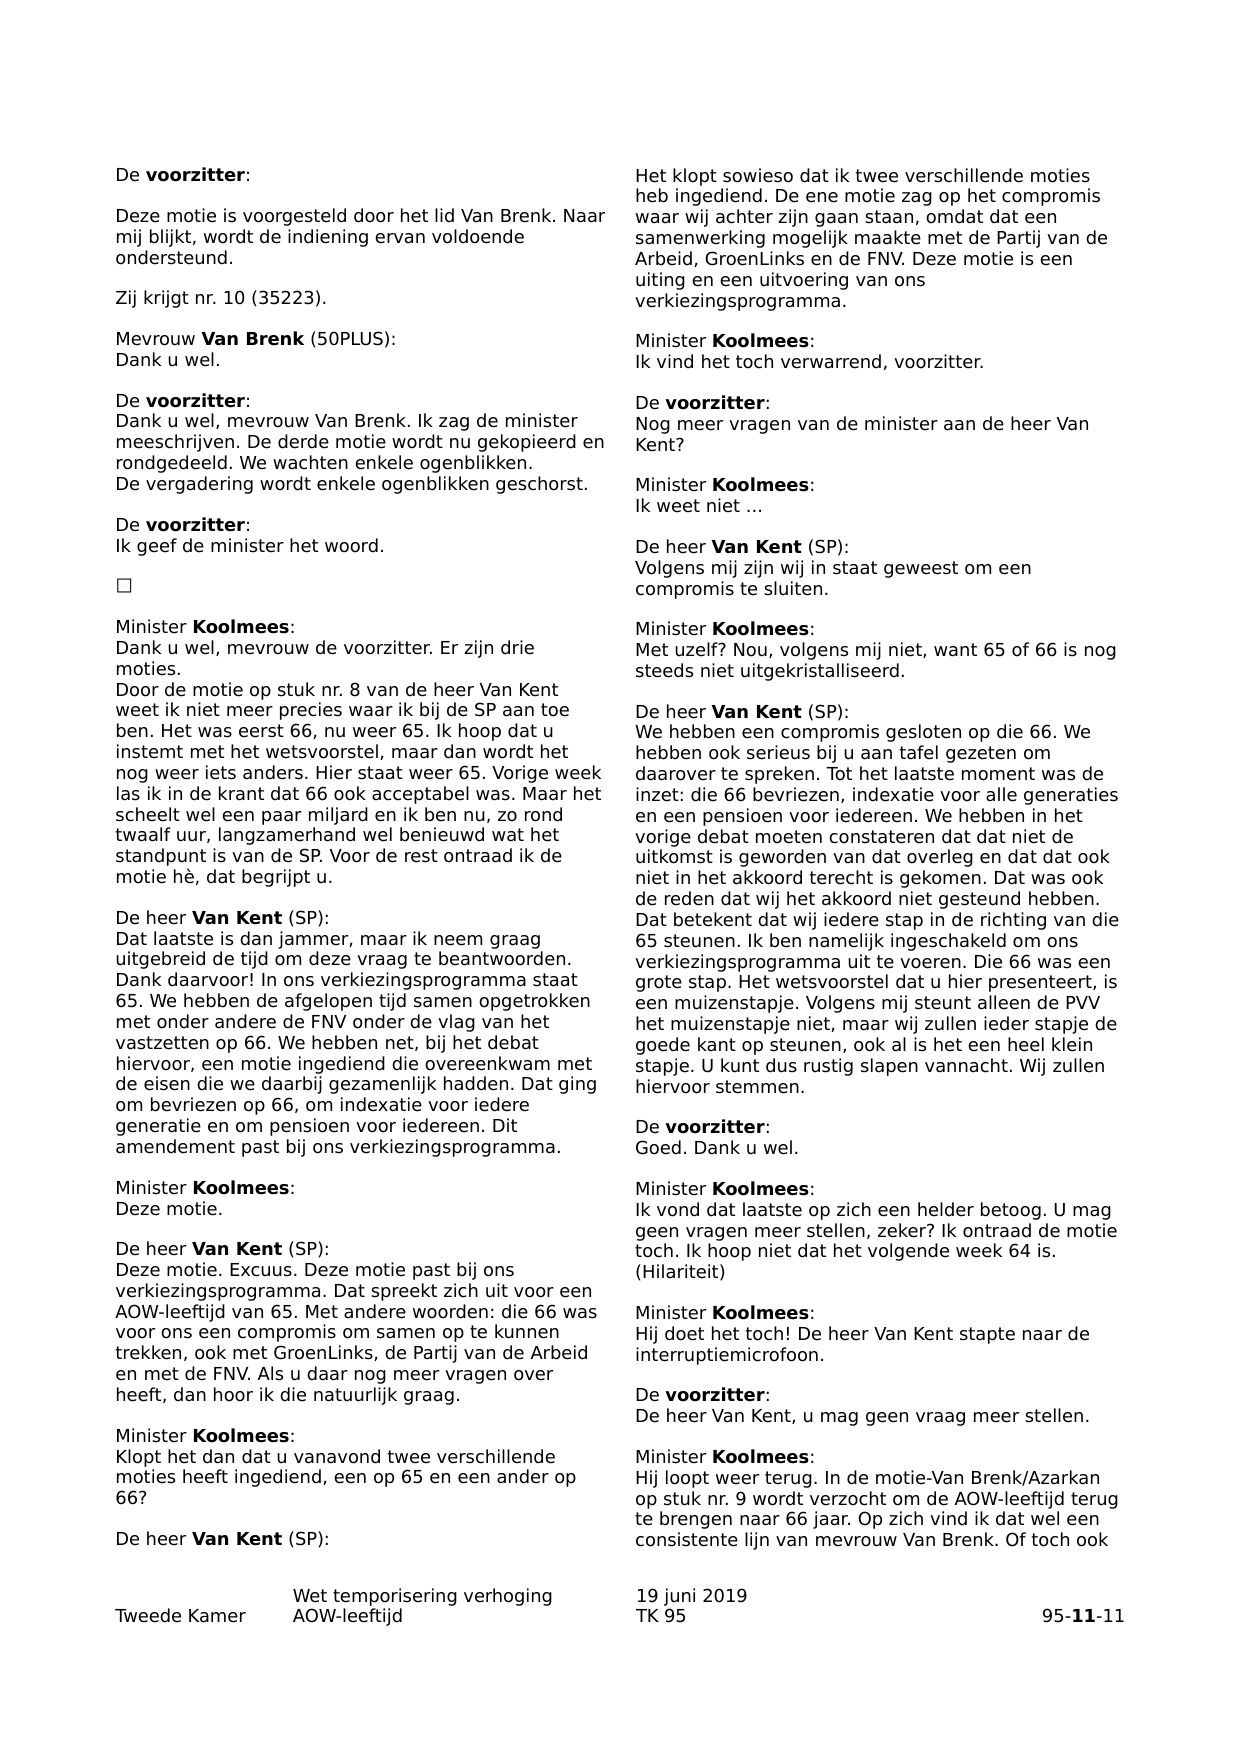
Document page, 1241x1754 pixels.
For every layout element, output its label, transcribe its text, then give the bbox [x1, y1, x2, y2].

text De voorzitter: [635, 1385, 1125, 1406]
text Dank u wel. [115, 350, 605, 371]
text (Hilariteit) [635, 1262, 1125, 1283]
text Nog meer vragen van de minister aan de heer Van Kent? [635, 413, 1125, 455]
text Goed. Dank u wel. [635, 1138, 1125, 1159]
text Het klopt sowieso dat ik twee verschillende moties heb ingediend. De ene motie zag op het compromis waar wij achter zijn gaan staan, omdat dat een samenwerking mogelijk maakte met de Partij van de Arbeid, GroenLinks en de FNV. Deze motie is een uiting en een uitvoering van ons verkiezingsprogramma. [635, 165, 1125, 311]
text Ik geef de minister het woord. [115, 535, 605, 556]
text ⬜ [115, 576, 605, 597]
text De voorzitter: [115, 165, 605, 186]
text De heer Van Kent (SP): [115, 908, 605, 928]
text De heer Van Kent (SP): [115, 1239, 605, 1260]
text Door de motie op stuk nr. 8 van de heer Van Kent weet ik niet meer precies waar ik bij de SP aan toe ben. Het was eerst 66, nu weer 65. Ik hoop dat u instemt met het wetsvoorstel, maar dan wordt het nog weer iets anders. Hier staat weer 65. Vorige week las ik in de krant dat 66 ook acceptabel was. Maar het scheelt wel een paar miljard en ik ben nu, zo rond twaalf uur, langzamerhand wel benieuwd wat het standpunt is van de SP. Voor de rest ontraad ik de motie hè, dat begrijpt u. [115, 679, 605, 888]
text Met uzelf? Nou, volgens mij niet, want 65 of 66 is nog steeds niet uitgekristalliseerd. [635, 640, 1125, 681]
text De heer Van Kent, u mag geen vraag meer stellen. [635, 1406, 1125, 1427]
text Minister Koolmees: [635, 619, 1125, 640]
text Minister Koolmees: [635, 1303, 1125, 1323]
text Klopt het dan dat u vanavond twee verschillende moties heeft ingediend, een op 65 en een ander op 66? [115, 1446, 605, 1509]
text Deze motie is voorgesteld door het lid Van Brenk. Naar mij blijkt, wordt de indiening ervan voldoende ondersteund. [115, 206, 605, 268]
text Mevrouw Van Brenk (50PLUS): [115, 329, 605, 350]
text Minister Koolmees: [115, 1177, 605, 1198]
text Dank u wel, mevrouw de voorzitter. Er zijn drie moties. [115, 638, 605, 679]
text De heer Van Kent (SP): [635, 701, 1125, 722]
text De voorzitter: [115, 514, 605, 535]
text De vergadering wordt enkele ogenblikken geschorst. [115, 474, 605, 494]
text Deze motie. [115, 1198, 605, 1219]
text Volgens mij zijn wij in staat geweest om een compromis te sluiten. [635, 557, 1125, 599]
text Deze motie. Excuus. Deze motie past bij ons verkiezingsprogramma. Dat spreekt zich uit voor een AOW-leeftijd van 65. Met andere woorden: die 66 was voor ons een compromis om samen op te kunnen trekken, ook met GroenLinks, de Partij van de Arbeid en met de FNV. Als u daar nog meer vragen over heeft, dan hoor ik die natuurlijk graag. [115, 1260, 605, 1406]
text De voorzitter: [115, 391, 605, 411]
text Minister Koolmees: [635, 331, 1125, 352]
text Zij krijgt nr. 10 (35223). [115, 288, 605, 309]
text We hebben een compromis gesloten op die 66. We hebben ook serieus bij u aan tafel gezeten om daarover te spreken. Tot het laatste moment was de inzet: die 66 bevriezen, indexatie voor alle generaties en een pensioen voor iedereen. We hebben in het vorige debat moeten constateren dat dat niet de uitkomst is geworden van dat overleg en dat dat ook niet in het akkoord terecht is gekomen. Dat was ook de reden dat wij het akkoord niet gesteund hebben. Dat betekent dat wij iedere stap in de richting van die 65 steunen. Ik ben namelijk ingeschakeld om ons verkiezingsprogramma uit te voeren. Die 66 was een grote stap. Het wetsvoorstel dat u hier presenteert, is een muizenstapje. Volgens mij steunt alleen de PVV het muizenstapje niet, maar wij zullen ieder stapje de goede kant op steunen, ook al is het een heel klein stapje. U kunt dus rustig slapen vannacht. Wij zullen hiervoor stemmen. [635, 722, 1125, 1097]
text Minister Koolmees: [115, 1426, 605, 1446]
text Ik vond dat laatste op zich een helder betoog. U mag geen vragen meer stellen, zeker? Ik ontraad de motie toch. Ik hoop niet dat het volgende week 64 is. [635, 1199, 1125, 1262]
text Minister Koolmees: [635, 475, 1125, 496]
text De voorzitter: [635, 393, 1125, 413]
text De heer Van Kent (SP): [635, 537, 1125, 557]
text De voorzitter: [635, 1117, 1125, 1138]
text Ik vind het toch verwarrend, voorzitter. [635, 352, 1125, 373]
text Minister Koolmees: [115, 617, 605, 638]
text Ik weet niet ... [635, 496, 1125, 517]
text Hij doet het toch! De heer Van Kent stapte naar de interruptiemicrofoon. [635, 1323, 1125, 1365]
text Minister Koolmees: [635, 1179, 1125, 1199]
text Dank u wel, mevrouw Van Brenk. Ik zag de minister meeschrijven. De derde motie wordt nu gekopieerd en rondgedeeld. We wachten enkele ogenblikken. [115, 411, 605, 474]
text Dat laatste is dan jammer, maar ik neem graag uitgebreid de tijd om deze vraag te beantwoorden. Dank daarvoor! In ons verkiezingsprogramma staat 65. We hebben de afgelopen tijd samen opgetrokken met onder andere de FNV onder de vlag van het vastzetten op 66. We hebben net, bij het debat hiervoor, een motie ingediend die overeenkwam met de eisen die we daarbij gezamenlijk hadden. Dat ging om bevriezen op 66, om indexatie voor iedere generatie en om pensioen voor iedereen. Dit amendement past bij ons verkiezingsprogramma. [115, 928, 605, 1157]
text Minister Koolmees: [635, 1447, 1125, 1467]
text Hij loopt weer terug. In de motie-Van Brenk/Azarkan op stuk nr. 9 wordt verzocht om de AOW-leeftijd terug te brengen naar 66 jaar. Op zich vind ik dat wel een consistente lijn van mevrouw Van Brenk. Of toch ook [635, 1467, 1125, 1551]
text De heer Van Kent (SP): [115, 1529, 605, 1549]
